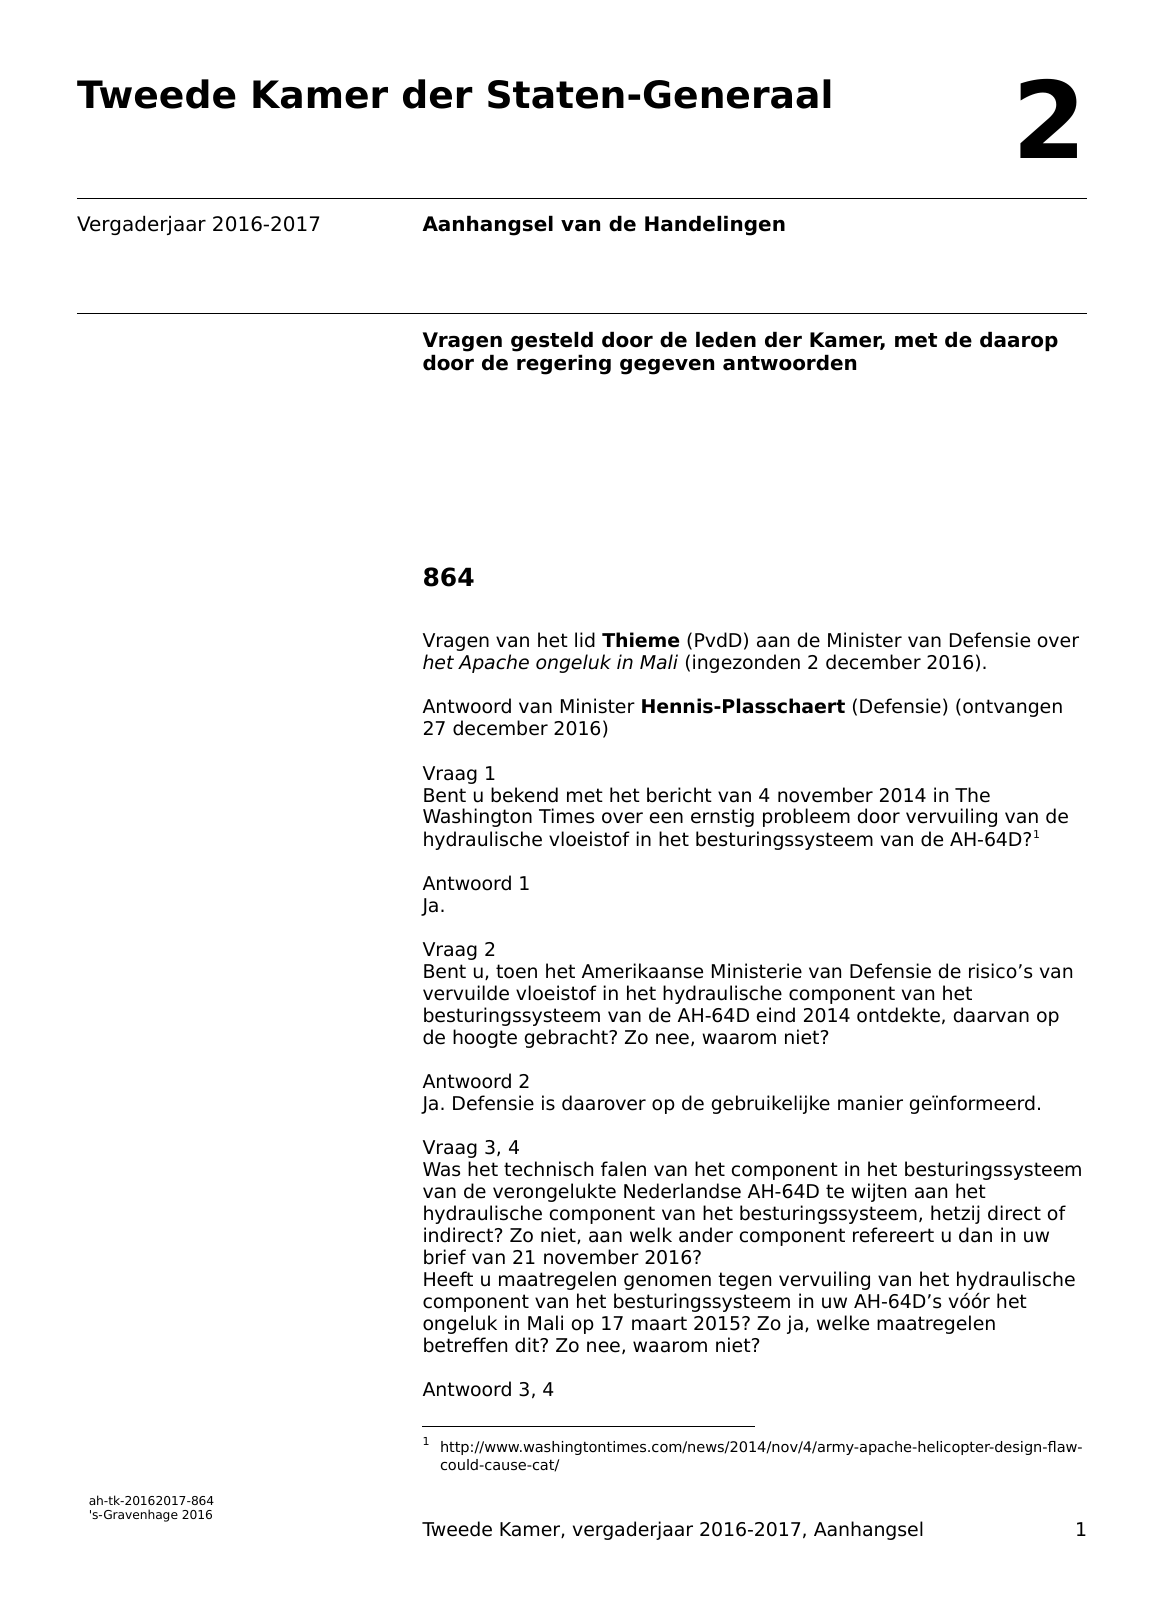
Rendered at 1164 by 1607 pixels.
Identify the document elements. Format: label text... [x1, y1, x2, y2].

table_cell Aanhangsel van de Handelingen [422, 199, 1087, 313]
text Bent u, toen het Amerikaanse Ministerie van Defensie de risico’s van vervuilde vloeistof in het hydraulische component van het besturingssysteem van de AH-64D eind 2014 ontdekte, daarvan op de hoogte gebracht? Zo nee, waarom niet? [422, 961, 1087, 1049]
text Bent u bekend met het bericht van 4 november 2014 in The Washington Times over een ernstig probleem door vervuiling van de hydraulische vloeistof in het besturingssysteem van de AH-64D? [422, 784, 1087, 850]
text Antwoord van Minister Hennis-Plasschaert (Defensie) (ontvangen 27 december 2016) [422, 696, 1087, 740]
text Antwoord 1 [422, 873, 1087, 894]
text Antwoord 2 [422, 1071, 1087, 1093]
text Heeft u maatregelen genomen tegen vervuiling van het hydraulische component van het besturingssysteem in uw AH-64D’s vóór het ongeluk in Mali op 17 maart 2015? Zo ja, welke maatregelen betreffen dit? Zo nee, waarom niet? [422, 1269, 1087, 1357]
text Vraag 2 [422, 939, 1087, 961]
table_cell Vergaderjaar 2016-2017 [77, 199, 422, 313]
text Vragen van het lid Thieme (PvdD) aan de Minister van Defensie over het Apache ongeluk in Mali (ingezonden 2 december 2016). [422, 630, 1087, 674]
table_header 2 [886, 59, 1087, 198]
text ah-tk-20162017-864 [88, 1494, 323, 1508]
text Vraag 1 [422, 762, 1087, 784]
text http://www.washingtontimes.com/news/2014/nov/4/army-apache-helicopter-design-flaw-could-cause-cat/ [422, 1435, 1087, 1474]
text Was het technisch falen van het component in het besturingssysteem van de verongelukte Nederlandse AH-64D te wijten aan het hydraulische component van het besturingssysteem, hetzij direct of indirect? Zo niet, aan welk ander component refereert u dan in uw brief van 21 november 2016? [422, 1159, 1087, 1269]
text 's-Gravenhage 2016 [88, 1508, 323, 1522]
table_cell [77, 314, 422, 375]
text Vraag 3, 4 [422, 1137, 1087, 1159]
text Ja. Defensie is daarover op de gebruikelijke manier geïnformeerd. [422, 1093, 1087, 1115]
text Ja. [422, 894, 1087, 917]
table_cell Vragen gesteld door de leden der Kamer, met de daarop door de regering gegeven antwoorden [422, 314, 1087, 375]
table_header Tweede Kamer der Staten-Generaal [77, 59, 886, 198]
text 864 [422, 563, 1087, 592]
text Antwoord 3, 4 [422, 1379, 1087, 1401]
